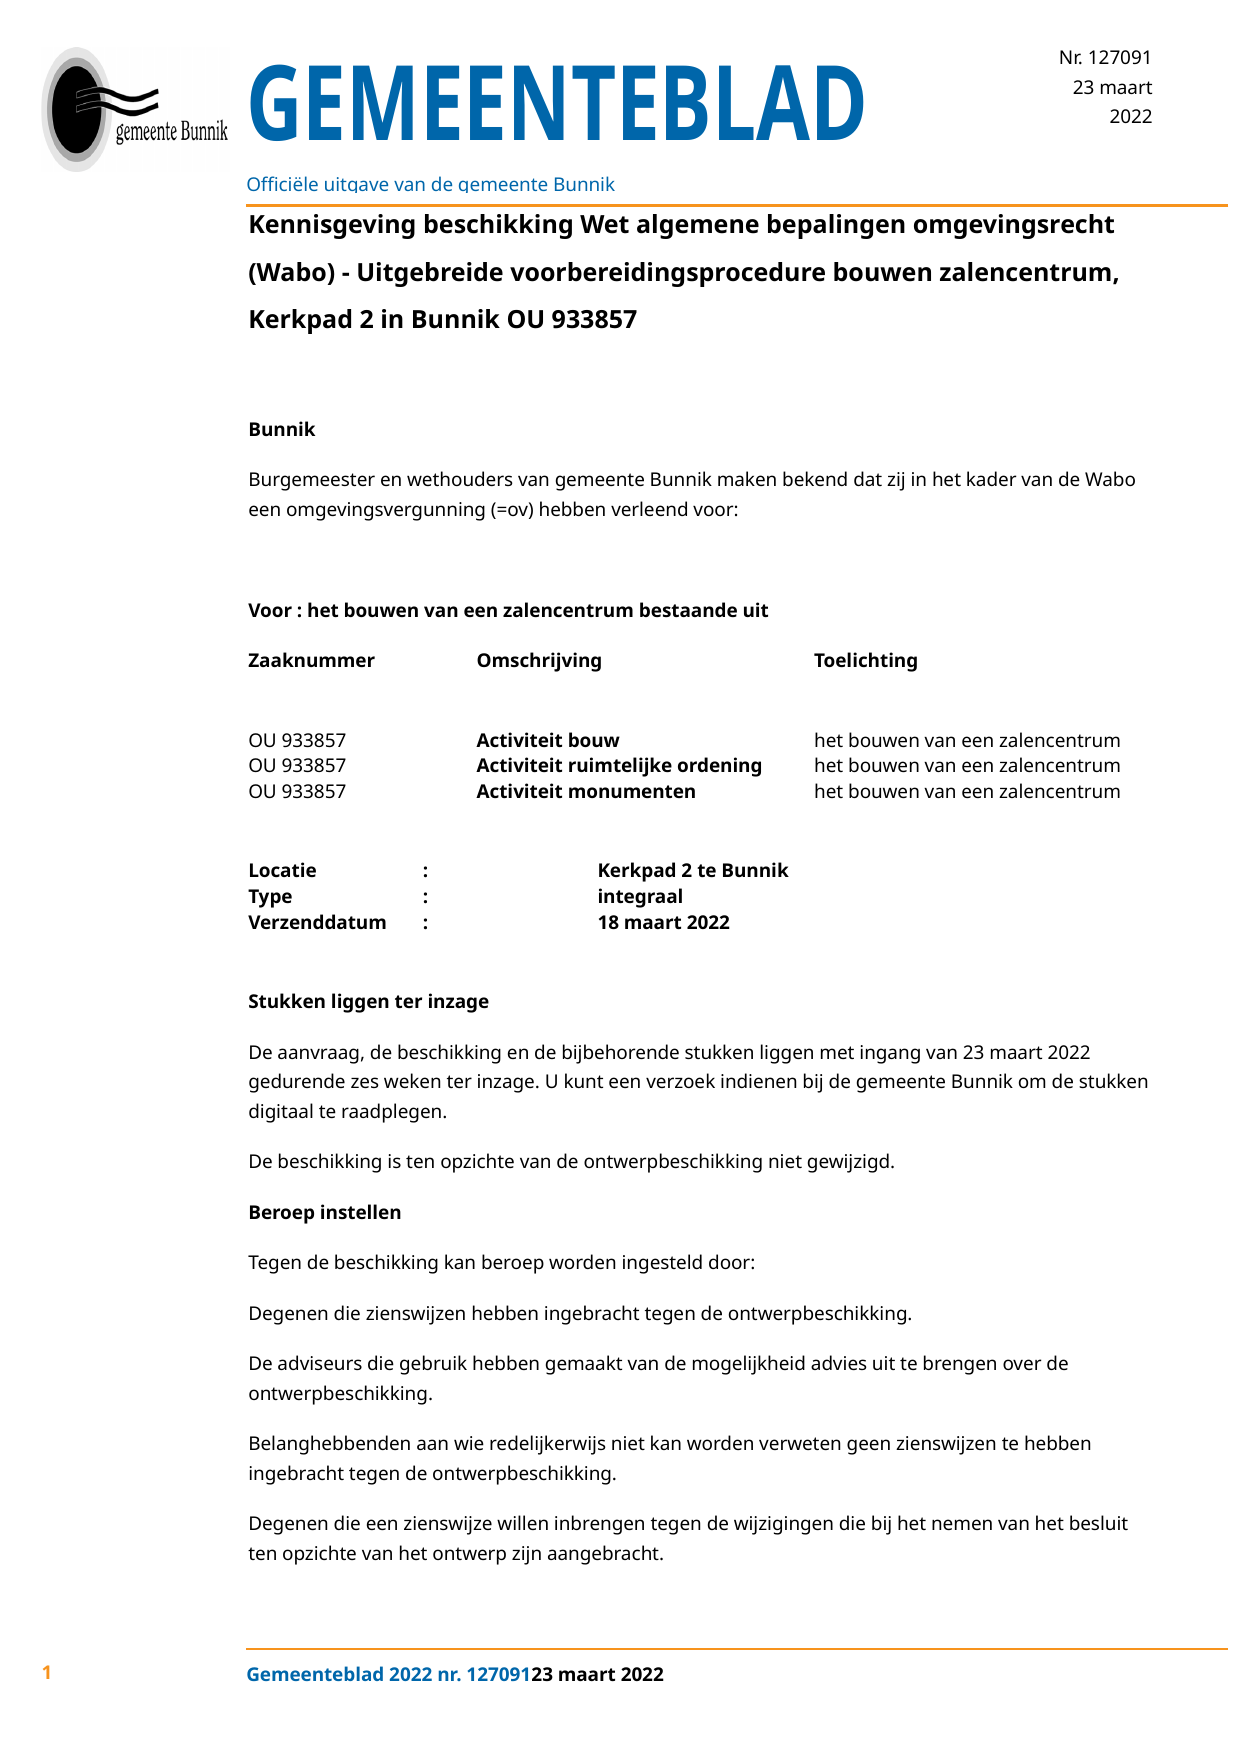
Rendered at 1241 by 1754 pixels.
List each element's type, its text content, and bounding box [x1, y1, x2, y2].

table_header Activiteit bouw [476, 727, 814, 752]
table_cell het bouwen van een zalencentrum [814, 753, 1152, 778]
picture [41, 47, 231, 172]
table_cell Activiteit ruimtelijke ordening [476, 753, 814, 778]
table_cell : [423, 884, 597, 909]
table_cell Activiteit monumenten [476, 778, 814, 804]
text Tegen de beschikking kan beroep worden ingesteld door: [248, 1249, 1152, 1275]
table_header Zaaknummer [248, 647, 476, 673]
table_header Kerkpad 2 te Bunnik [597, 858, 1152, 883]
text Kennisgeving beschikking Wet algemene bepalingen omgevingsrecht (Wabo) - Uitgebreide voorbereidingsprocedure bouwen zalencentrum, Kerkpad 2 in Bunnik OU 933857 [248, 207, 1152, 336]
table_header Locatie [248, 858, 423, 883]
table_cell 18 maart 2022 [597, 909, 1152, 935]
table_header Toelichting [814, 647, 1152, 673]
table_cell integraal [597, 884, 1152, 909]
text Stukken liggen ter inzage [248, 988, 1152, 1014]
text De adviseurs die gebruik hebben gemaakt van de mogelijkheid advies uit te brengen over de ontwerpbeschikking. [248, 1350, 1152, 1406]
text Beroep instellen [248, 1199, 1152, 1225]
text De aanvraag, de beschikking en de bijbehorende stukken liggen met ingang van 23 maart 2022 gedurende zes weken ter inzage. U kunt een verzoek indienen bij de gemeente Bunnik om de stukken digitaal te raadplegen. [248, 1039, 1152, 1124]
table_cell : [423, 909, 597, 935]
table_cell Type [248, 884, 423, 909]
table_header OU 933857 [248, 727, 476, 752]
table_cell Verzenddatum [248, 909, 423, 935]
text Degenen die een zienswijze willen inbrengen tegen de wijzigingen die bij het nemen van het besluit ten opzichte van het ontwerp zijn aangebracht. [248, 1510, 1152, 1566]
text Bunnik [248, 416, 1152, 442]
table_cell OU 933857 [248, 778, 476, 804]
table_cell het bouwen van een zalencentrum [814, 778, 1152, 804]
table_header het bouwen van een zalencentrum [814, 727, 1152, 752]
text Degenen die zienswijzen hebben ingebracht tegen de ontwerpbeschikking. [248, 1300, 1152, 1326]
text De beschikking is ten opzichte van de ontwerpbeschikking niet gewijzigd. [248, 1148, 1152, 1174]
table_header : [423, 858, 597, 883]
text Burgemeester en wethouders van gemeente Bunnik maken bekend dat zij in het kader van de Wabo een omgevingsvergunning (=ov) hebben verleend voor: [248, 466, 1152, 522]
text Voor : het bouwen van een zalencentrum bestaande uit [248, 597, 1152, 622]
table_cell OU 933857 [248, 753, 476, 778]
text Belanghebbenden aan wie redelijkerwijs niet kan worden verweten geen zienswijzen te hebben ingebracht tegen de ontwerpbeschikking. [248, 1430, 1152, 1486]
table_header Omschrijving [476, 647, 814, 673]
